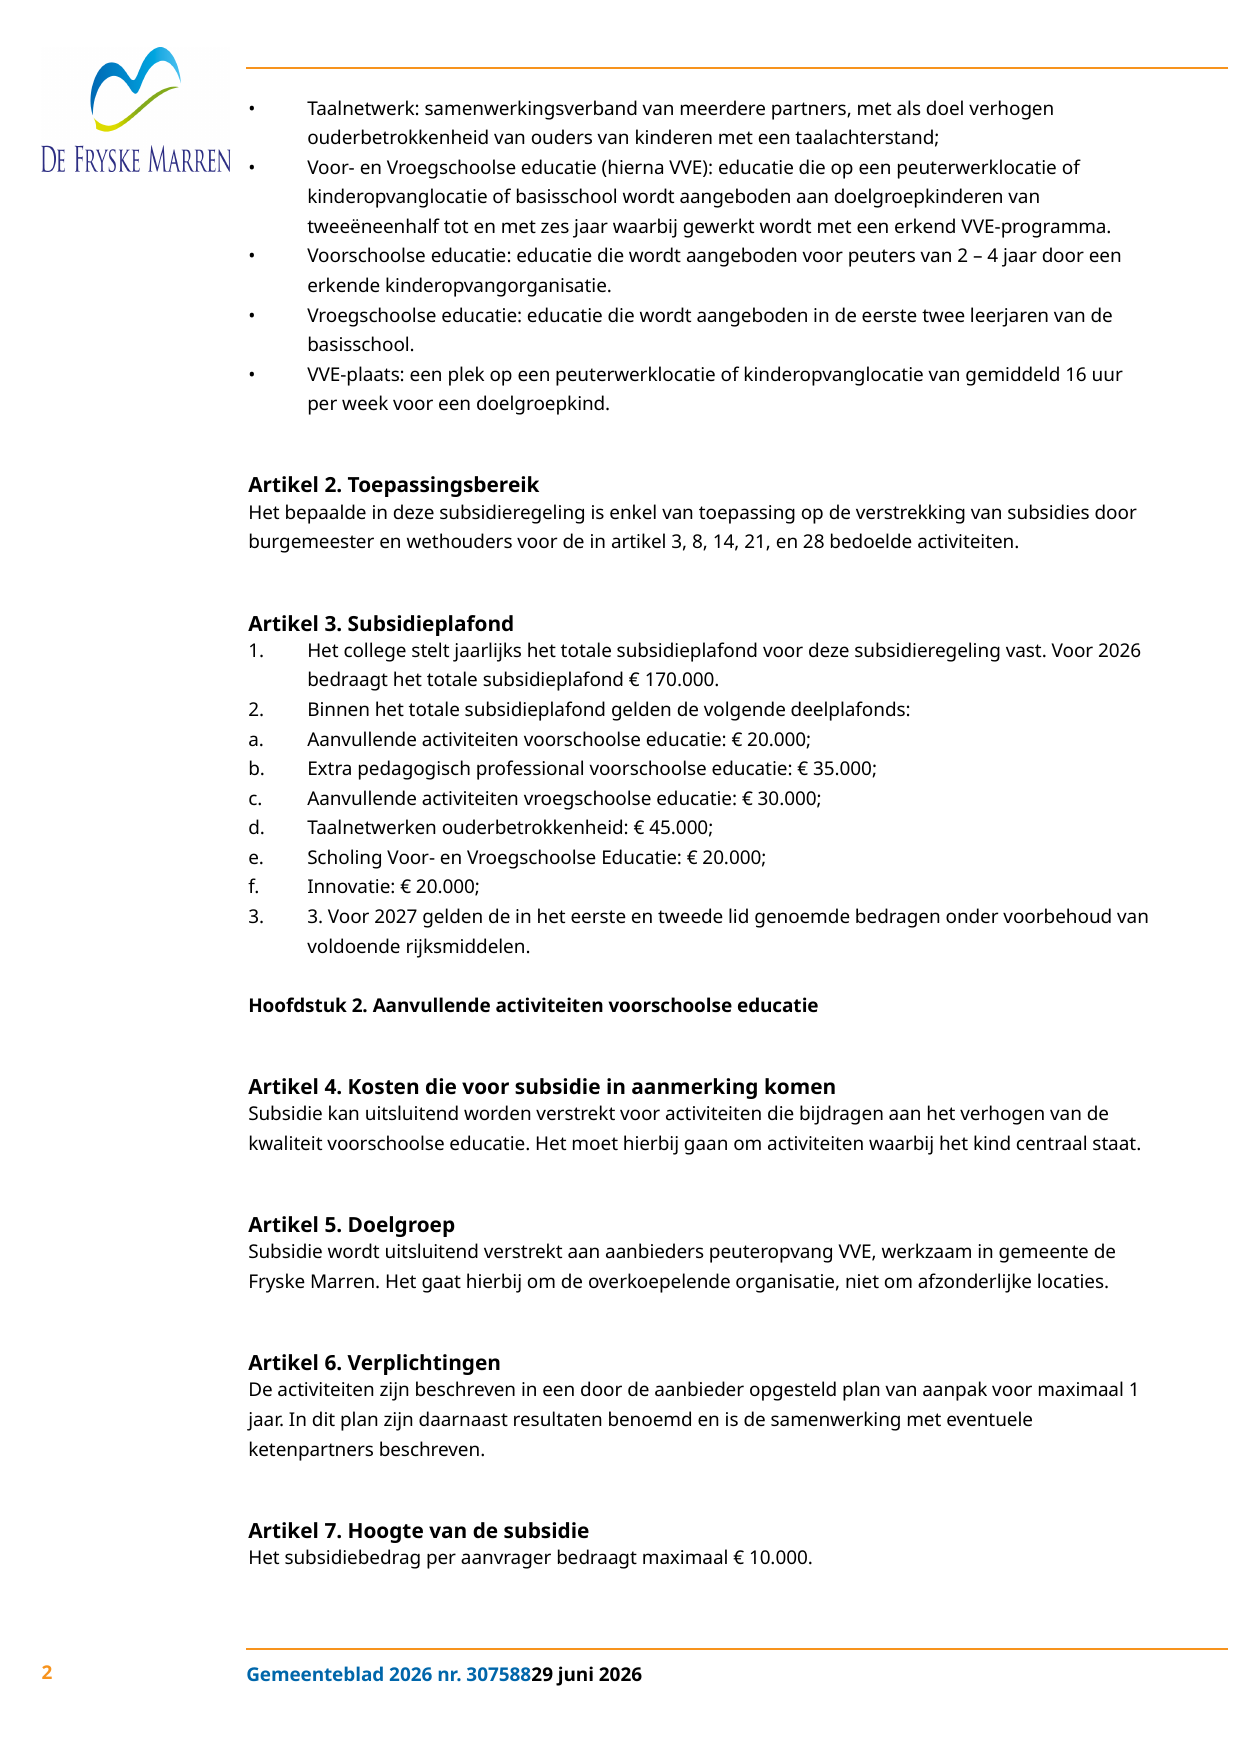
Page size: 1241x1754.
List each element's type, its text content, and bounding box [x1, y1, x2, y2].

list VVE-plaats: een plek op een peuterwerklocatie of kinderopvanglocatie van gemiddeld 16 uur per week voor een doelgroepkind. [248, 361, 1152, 416]
text Artikel 5. Doelgroep [248, 1210, 1152, 1238]
list Voorschoolse educatie: educatie die wordt aangeboden voor peuters van 2 – 4 jaar door een erkende kinderopvangorganisatie. [248, 243, 1152, 298]
list Voor- en Vroegschoolse educatie (hierna VVE): educatie die op een peuterwerklocatie of kinderopvanglocatie of basisschool wordt aangeboden aan doelgroepkinderen van tweeëneenhalf tot en met zes jaar waarbij gewerkt wordt met een erkend VVE-programma. [248, 154, 1152, 239]
text Subsidie wordt uitsluitend verstrekt aan aanbieders peuteropvang VVE, werkzaam in gemeente de Fryske Marren. Het gaat hierbij om de overkoepelende organisatie, niet om afzonderlijke locaties. [248, 1238, 1152, 1294]
list Aanvullende activiteiten voorschoolse educatie: € 20.000; [248, 726, 1152, 752]
text Hoofdstuk 2. Aanvullende activiteiten voorschoolse educatie [248, 992, 1152, 1018]
list Het college stelt jaarlijks het totale subsidieplafond voor deze subsidieregeling vast. Voor 2026 bedraagt het totale subsidieplafond € 170.000. [248, 637, 1152, 692]
text Het subsidiebedrag per aanvrager bedraagt maximaal € 10.000. [248, 1544, 1152, 1570]
picture [41, 47, 231, 172]
text Subsidie kan uitsluitend worden verstrekt voor activiteiten die bijdragen aan het verhogen van de kwaliteit voorschoolse educatie. Het moet hierbij gaan om activiteiten waarbij het kind centraal staat. [248, 1101, 1152, 1156]
list Aanvullende activiteiten vroegschoolse educatie: € 30.000; [248, 785, 1152, 811]
text Artikel 2. Toepassingsbereik [248, 471, 1152, 499]
list Scholing Voor- en Vroegschoolse Educatie: € 20.000; [248, 844, 1152, 870]
text Het bepaalde in deze subsidieregeling is enkel van toepassing op de verstrekking van subsidies door burgemeester en wethouders voor de in artikel 3, 8, 14, 21, en 28 bedoelde activiteiten. [248, 499, 1152, 554]
list Taalnetwerken ouderbetrokkenheid: € 45.000; [248, 814, 1152, 840]
list Innovatie: € 20.000; [248, 874, 1152, 899]
text Artikel 4. Kosten die voor subsidie in aanmerking komen [248, 1072, 1152, 1101]
list Taalnetwerk: samenwerkingsverband van meerdere partners, met als doel verhogen ouderbetrokkenheid van ouders van kinderen met een taalachterstand; [248, 95, 1152, 150]
list Vroegschoolse educatie: educatie die wordt aangeboden in de eerste twee leerjaren van de basisschool. [248, 302, 1152, 357]
text Artikel 3. Subsidieplafond [248, 609, 1152, 637]
text De activiteiten zijn beschreven in een door de aanbieder opgesteld plan van aanpak voor maximaal 1 jaar. In dit plan zijn daarnaast resultaten benoemd en is de samenwerking met eventuele ketenpartners beschreven. [248, 1377, 1152, 1461]
list Binnen het totale subsidieplafond gelden de volgende deelplafonds: [248, 696, 1152, 722]
list 3. Voor 2027 gelden de in het eerste en tweede lid genoemde bedragen onder voorbehoud van voldoende rijksmiddelen. [248, 903, 1152, 959]
text Artikel 6. Verplichtingen [248, 1348, 1152, 1377]
text Artikel 7. Hoogte van de subsidie [248, 1516, 1152, 1544]
list Extra pedagogisch professional voorschoolse educatie: € 35.000; [248, 755, 1152, 781]
